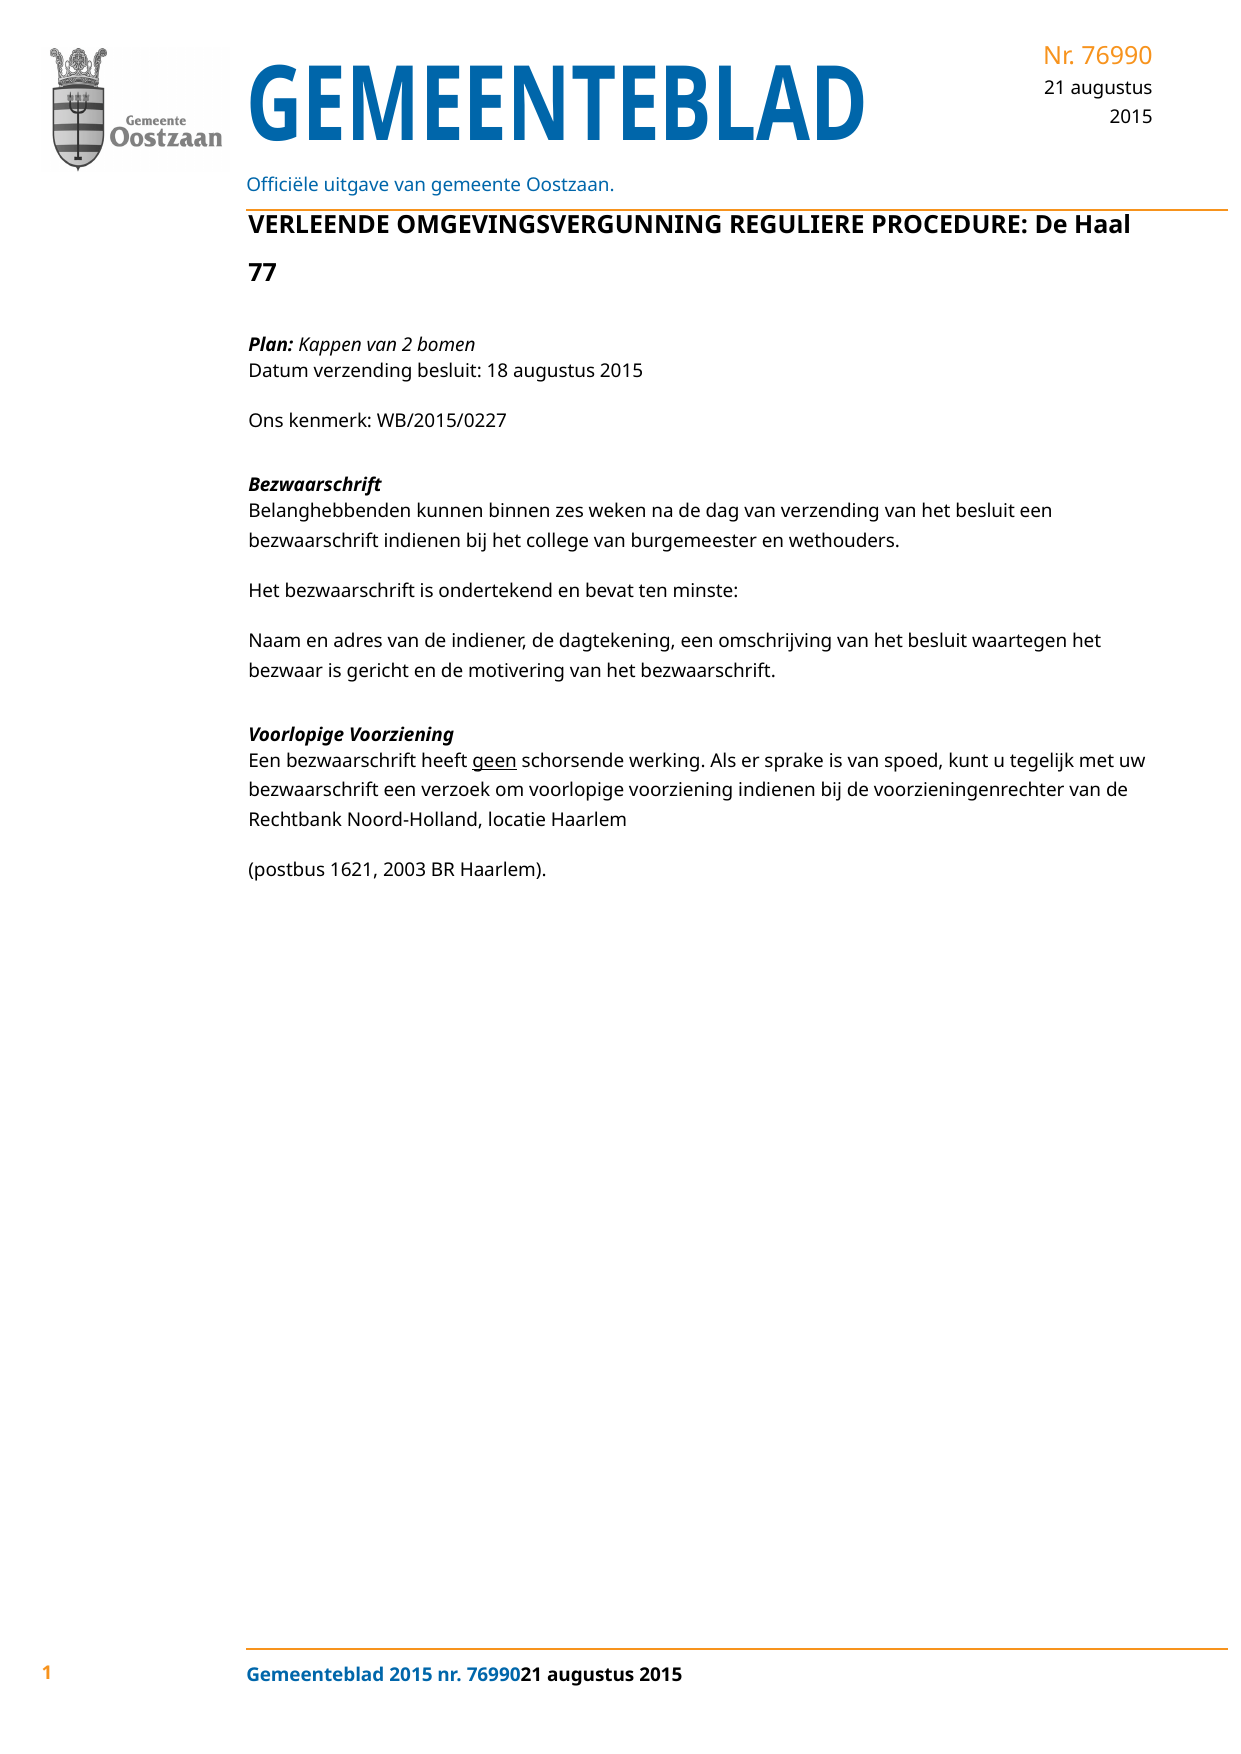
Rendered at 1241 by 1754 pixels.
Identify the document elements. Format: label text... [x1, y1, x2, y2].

text Plan: Kappen van 2 bomen [248, 331, 1152, 357]
text Datum verzending besluit: 18 augustus 2015 [248, 357, 1152, 383]
text Voorlopige Voorziening [248, 721, 1152, 747]
text Bezwaarschrift [248, 472, 1152, 497]
text VERLEENDE OMGEVINGSVERGUNNING REGULIERE PROCEDURE: De Haal 77 [248, 211, 1152, 288]
text Naam en adres van de indiener, de dagtekening, een omschrijving van het besluit waartegen het bezwaar is gericht en de motivering van het bezwaarschrift. [248, 628, 1152, 683]
text Het bezwaarschrift is ondertekend en bevat ten minste: [248, 577, 1152, 603]
picture [41, 47, 231, 172]
text Ons kenmerk: WB/2015/0227 [248, 408, 1152, 433]
text (postbus 1621, 2003 BR Haarlem). [248, 857, 1152, 882]
text Een bezwaarschrift heeft geen schorsende werking. Als er sprake is van spoed, kunt u tegelijk met uw bezwaarschrift een verzoek om voorlopige voorziening indienen bij de voorzieningenrechter van de Rechtbank Noord-Holland, locatie Haarlem [248, 747, 1152, 832]
text Belanghebbenden kunnen binnen zes weken na de dag van verzending van het besluit een bezwaarschrift indienen bij het college van burgemeester en wethouders. [248, 497, 1152, 553]
